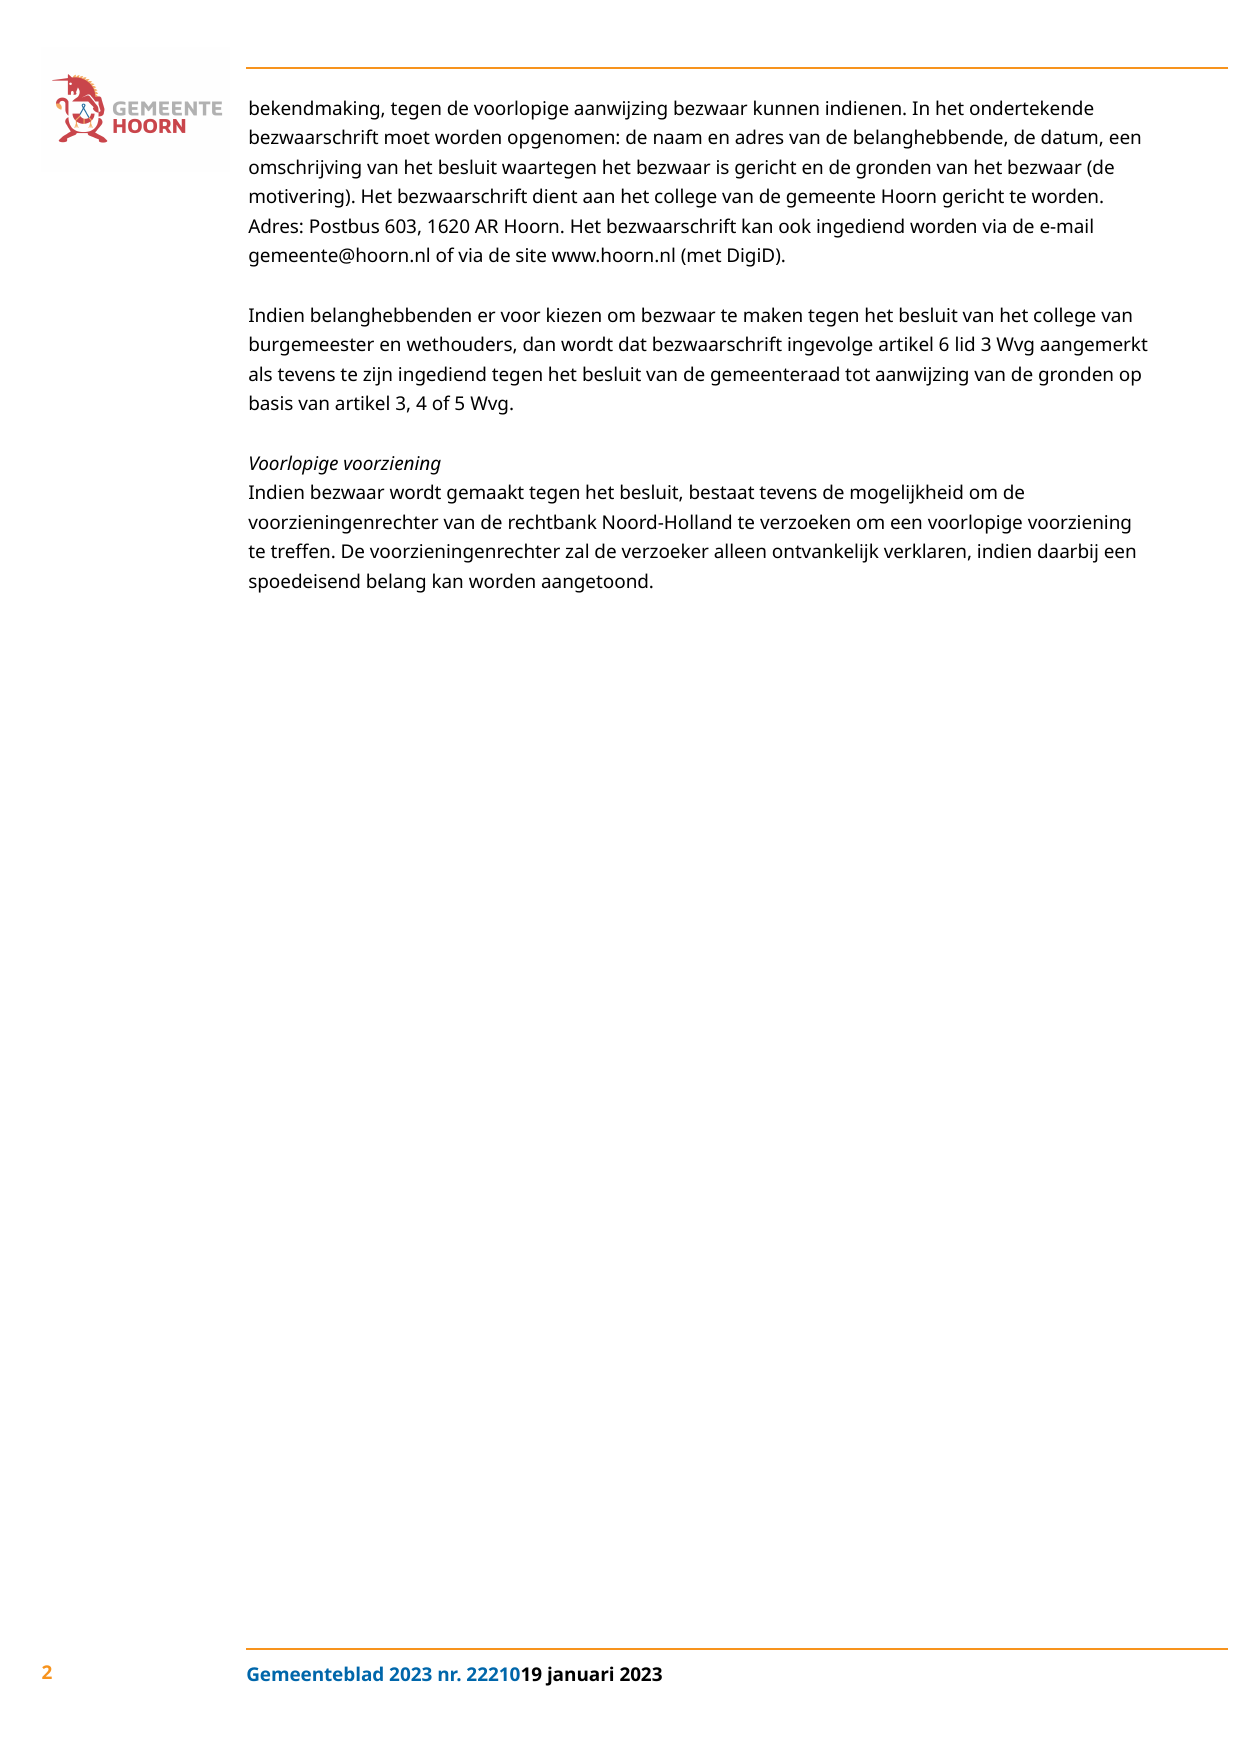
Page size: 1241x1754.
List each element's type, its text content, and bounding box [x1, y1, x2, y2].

text Voorlopige voorziening [248, 450, 1152, 476]
text Indien belanghebbenden er voor kiezen om bezwaar te maken tegen het besluit van het college van burgemeester en wethouders, dan wordt dat bezwaarschrift ingevolge artikel 6 lid 3 Wvg aangemerkt als tevens te zijn ingediend tegen het besluit van de gemeenteraad tot aanwijzing van de gronden op basis van artikel 3, 4 of 5 Wvg. [248, 302, 1152, 416]
text bekendmaking, tegen de voorlopige aanwijzing bezwaar kunnen indienen. In het ondertekende bezwaarschrift moet worden opgenomen: de naam en adres van de belanghebbende, de datum, een omschrijving van het besluit waartegen het bezwaar is gericht en de gronden van het bezwaar (de motivering). Het bezwaarschrift dient aan het college van de gemeente Hoorn gericht te worden. Adres: Postbus 603, 1620 AR Hoorn. Het bezwaarschrift kan ook ingediend worden via de e-mail gemeente@hoorn.nl of via de site www.hoorn.nl (met DigiD). [248, 95, 1152, 268]
text Indien bezwaar wordt gemaakt tegen het besluit, bestaat tevens de mogelijkheid om de voorzieningenrechter van de rechtbank Noord-Holland te verzoeken om een voorlopige voorziening te treffen. De voorzieningenrechter zal de verzoeker alleen ontvankelijk verklaren, indien daarbij een spoedeisend belang kan worden aangetoond. [248, 479, 1152, 594]
picture [41, 47, 231, 172]
